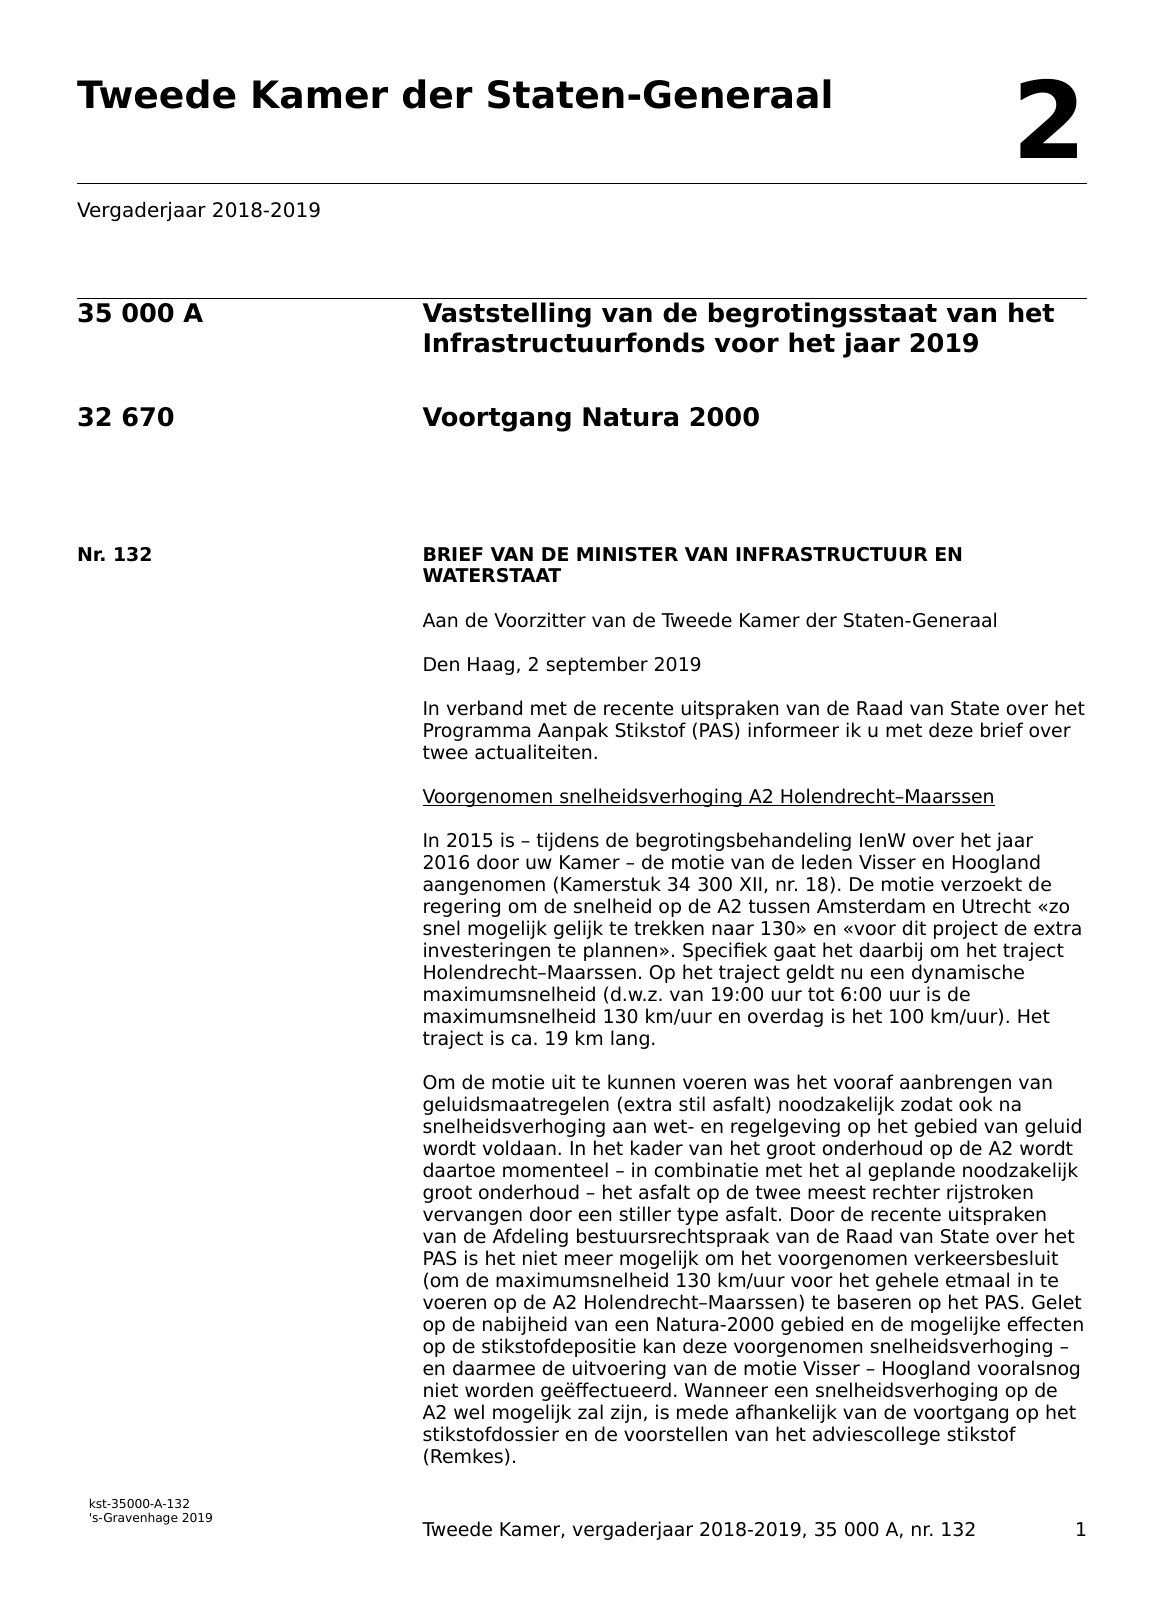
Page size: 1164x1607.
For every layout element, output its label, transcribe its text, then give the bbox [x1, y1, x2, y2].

subtitle 35 000 A Vaststelling van de begrotingsstaat van het Infrastructuurfonds voor het jaar 2019 [77, 299, 1087, 358]
text Den Haag, 2 september 2019 [422, 654, 1087, 676]
subtitle 32 670 Voortgang Natura 2000 [77, 403, 1087, 432]
text In 2015 is – tijdens de begrotingsbehandeling IenW over het jaar 2016 door uw Kamer – de motie van de leden Visser en Hoogland aangenomen (Kamerstuk 34 300 XII, nr. 18). De motie verzoekt de regering om de snelheid op de A2 tussen Amsterdam en Utrecht «zo snel mogelijk gelijk te trekken naar 130» en «voor dit project de extra investeringen te plannen». Specifiek gaat het daarbij om het traject Holendrecht–Maarssen. Op het traject geldt nu een dynamische maximumsnelheid (d.w.z. van 19:00 uur tot 6:00 uur is de maximumsnelheid 130 km/uur en overdag is het 100 km/uur). Het traject is ca. 19 km lang. [422, 830, 1087, 1050]
table_cell Vergaderjaar 2018-2019 [77, 184, 1087, 298]
table_header Tweede Kamer der Staten-Generaal [77, 59, 886, 183]
text In verband met de recente uitspraken van de Raad van State over het Programma Aanpak Stikstof (PAS) informeer ik u met deze brief over twee actualiteiten. [422, 698, 1087, 764]
text 's-Gravenhage 2019 [88, 1511, 323, 1525]
text Aan de Voorzitter van de Tweede Kamer der Staten-Generaal [422, 609, 1087, 632]
text Om de motie uit te kunnen voeren was het vooraf aanbrengen van geluidsmaatregelen (extra stil asfalt) noodzakelijk zodat ook na snelheidsverhoging aan wet- en regelgeving op het gebied van geluid wordt voldaan. In het kader van het groot onderhoud op de A2 wordt daartoe momenteel – in combinatie met het al geplande noodzakelijk groot onderhoud – het asfalt op de twee meest rechter rijstroken vervangen door een stiller type asfalt. Door de recente uitspraken van de Afdeling bestuursrechtspraak van de Raad van State over het PAS is het niet meer mogelijk om het voorgenomen verkeersbesluit (om de maximumsnelheid 130 km/uur voor het gehele etmaal in te voeren op de A2 Holendrecht–Maarssen) te baseren op het PAS. Gelet op de nabijheid van een Natura-2000 gebied en de mogelijke effecten op de stikstofdepositie kan deze voorgenomen snelheidsverhoging – en daarmee de uitvoering van de motie Visser – Hoogland vooralsnog niet worden geëffectueerd. Wanneer een snelheidsverhoging op de A2 wel mogelijk zal zijn, is mede afhankelijk van de voortgang op het stikstofdossier en de voorstellen van het adviescollege stikstof (Remkes). [422, 1072, 1087, 1468]
subtitle Nr. 132 BRIEF VAN DE MINISTER VAN INFRASTRUCTUUR EN WATERSTAAT [77, 543, 1087, 587]
table_header 2 [886, 59, 1087, 183]
text kst-35000-A-132 [88, 1497, 323, 1511]
subtitle Voorgenomen snelheidsverhoging A2 Holendrecht–Maarssen [422, 786, 1087, 808]
